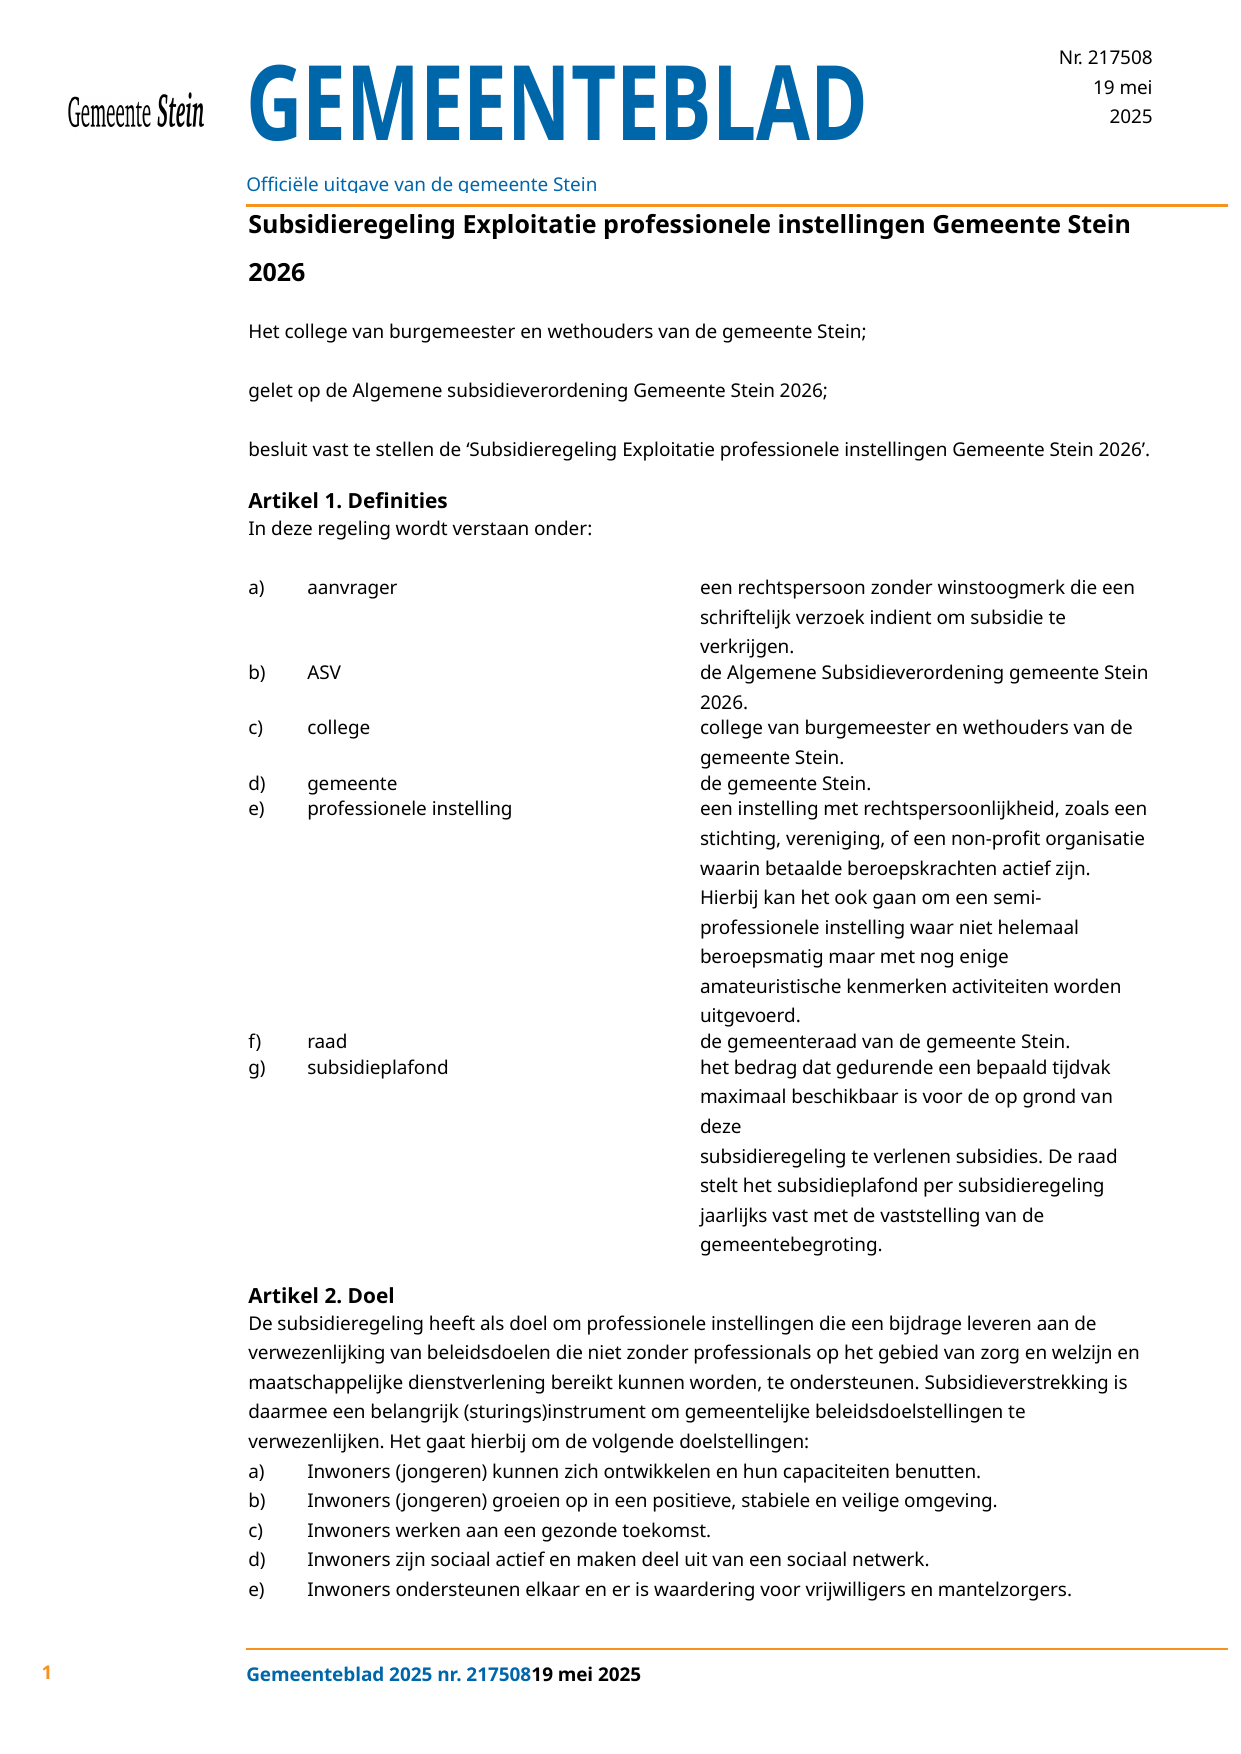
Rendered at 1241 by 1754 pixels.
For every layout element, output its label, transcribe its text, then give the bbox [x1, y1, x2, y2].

text Subsidieregeling Exploitatie professionele instellingen Gemeente Stein 2026 [248, 207, 1152, 288]
table_cell ASV [248, 659, 700, 714]
table_cell subsidieplafond [248, 1054, 700, 1257]
table_cell gemeente [248, 770, 700, 796]
text Artikel 2. Doel [248, 1281, 1152, 1310]
text gelet op de Algemene subsidieverordening Gemeente Stein 2026; [248, 377, 1152, 403]
table_cell de gemeenteraad van de gemeente Stein. [700, 1029, 1152, 1054]
table_cell professionele instelling [248, 796, 700, 1028]
list Inwoners zijn sociaal actief en maken deel uit van een sociaal netwerk. [248, 1547, 1152, 1572]
table_cell college [248, 715, 700, 770]
table_header aanvrager [248, 574, 700, 659]
table_cell de Algemene Subsidieverordening gemeente Stein 2026. [700, 659, 1152, 714]
text Artikel 1. Definities [248, 487, 1152, 515]
list Inwoners werken aan een gezonde toekomst. [248, 1517, 1152, 1543]
table_cell het bedrag dat gedurende een bepaald tijdvak maximaal beschikbaar is voor de op grond van deze subsidieregeling te verlenen subsidies. De raad stelt het subsidieplafond per subsidieregeling jaarlijks vast met de vaststelling van de gemeentebegroting. [700, 1054, 1152, 1257]
text Het college van burgemeester en wethouders van de gemeente Stein; [248, 318, 1152, 344]
table_cell college van burgemeester en wethouders van de gemeente Stein. [700, 715, 1152, 770]
list Inwoners (jongeren) kunnen zich ontwikkelen en hun capaciteiten benutten. [248, 1458, 1152, 1483]
text besluit vast te stellen de ‘Subsidieregeling Exploitatie professionele instellingen Gemeente Stein 2026’. [248, 436, 1152, 462]
text In deze regeling wordt verstaan onder: [248, 515, 1152, 541]
list Inwoners (jongeren) groeien op in een positieve, stabiele en veilige omgeving. [248, 1487, 1152, 1513]
table_cell raad [248, 1029, 700, 1054]
text De subsidieregeling heeft als doel om professionele instellingen die een bijdrage leveren aan de verwezenlijking van beleidsdoelen die niet zonder professionals op het gebied van zorg en welzijn en maatschappelijke dienstverlening bereikt kunnen worden, te ondersteunen. Subsidieverstrekking is daarmee een belangrijk (sturings)instrument om gemeentelijke beleidsdoelstellingen te verwezenlijken. Het gaat hierbij om de volgende doelstellingen: [248, 1310, 1152, 1454]
table_cell de gemeente Stein. [700, 770, 1152, 796]
picture [41, 47, 231, 172]
table_header een rechtspersoon zonder winstoogmerk die een schriftelijk verzoek indient om subsidie te verkrijgen. [700, 574, 1152, 659]
list Inwoners ondersteunen elkaar en er is waardering voor vrijwilligers en mantelzorgers. [248, 1576, 1152, 1602]
table_cell een instelling met rechtspersoonlijkheid, zoals een stichting, vereniging, of een non-profit organisatie waarin betaalde beroepskrachten actief zijn. Hierbij kan het ook gaan om een semi-professionele instelling waar niet helemaal beroepsmatig maar met nog enige amateuristische kenmerken activiteiten worden uitgevoerd. [700, 796, 1152, 1028]
